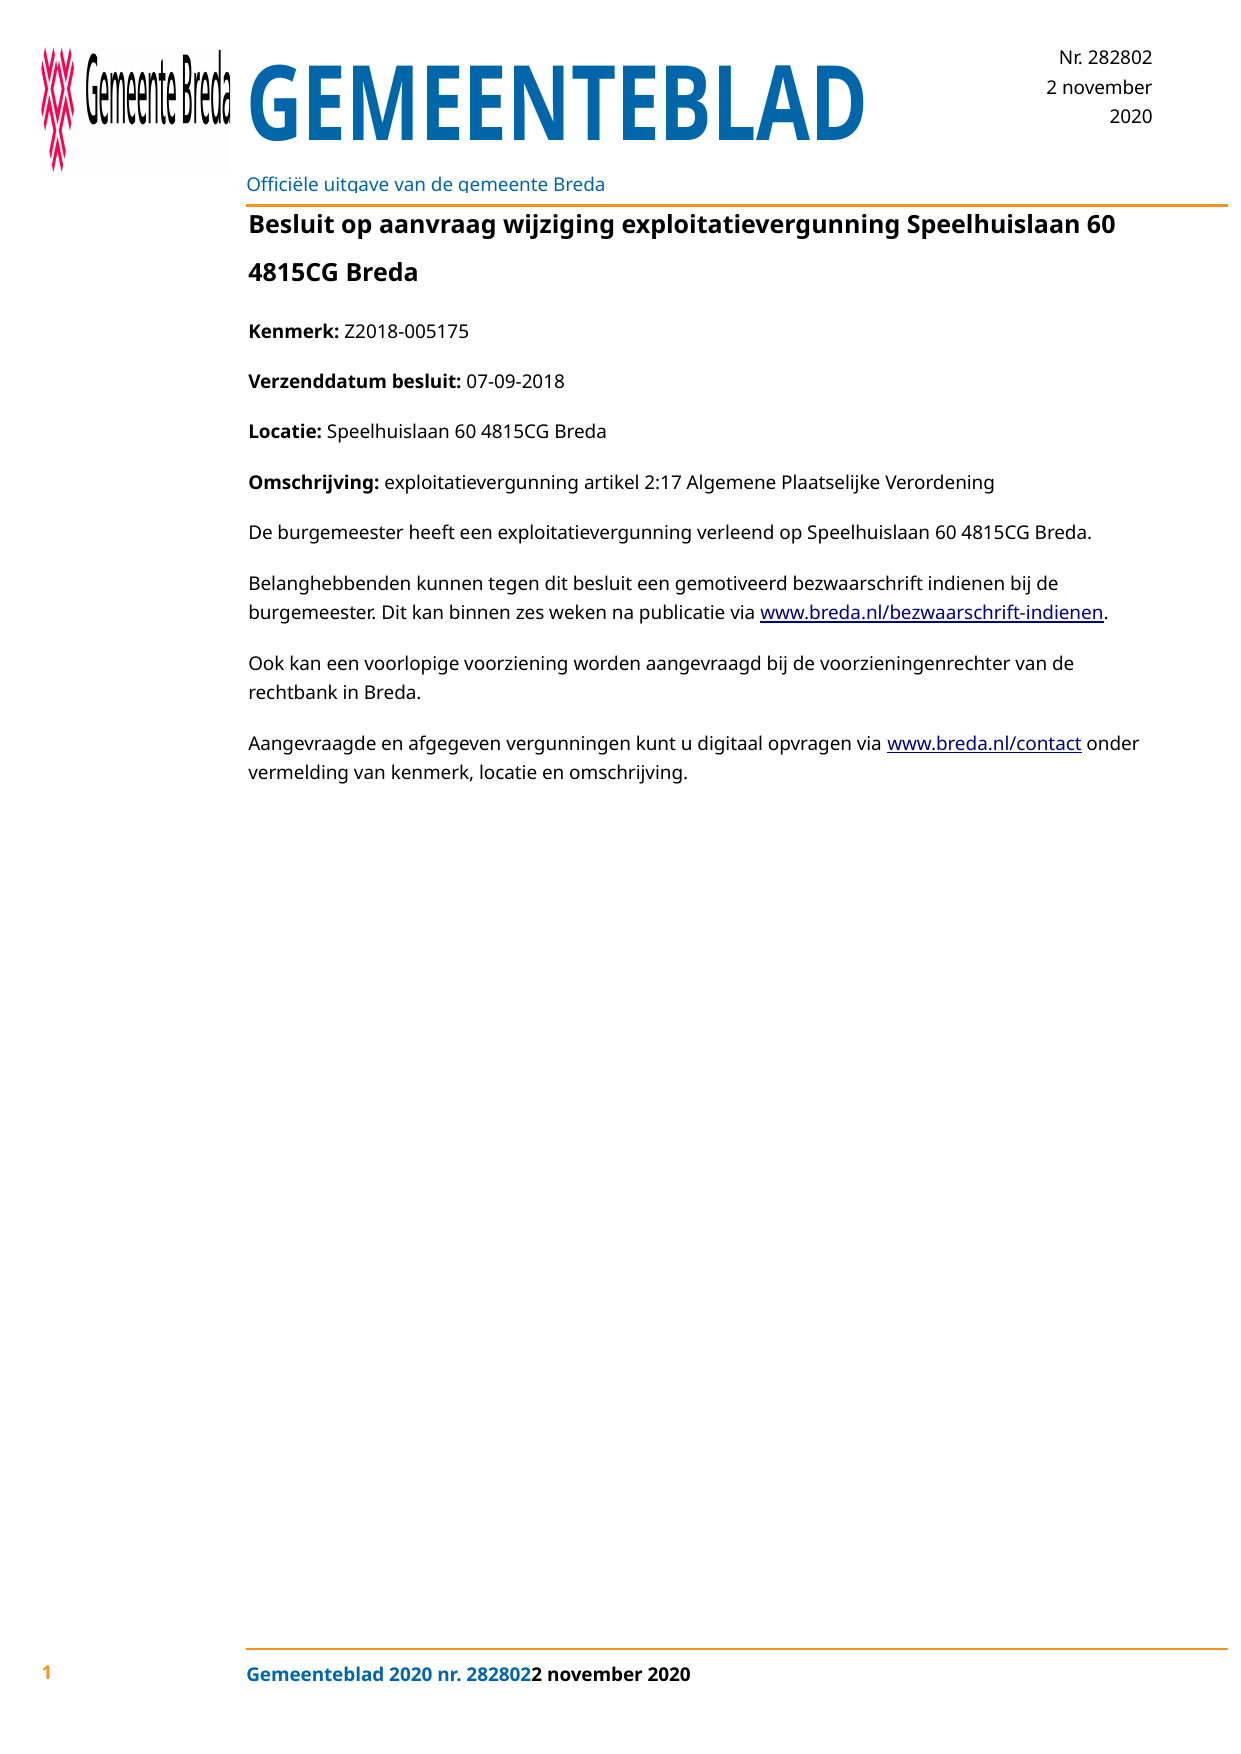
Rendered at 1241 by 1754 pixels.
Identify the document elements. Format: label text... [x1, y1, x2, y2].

text Locatie: Speelhuislaan 60 4815CG Breda [248, 419, 1152, 444]
text De burgemeester heeft een exploitatievergunning verleend op Speelhuislaan 60 4815CG Breda. [248, 519, 1152, 545]
text Kenmerk: Z2018-005175 [248, 318, 1152, 344]
text Omschrijving: exploitatievergunning artikel 2:17 Algemene Plaatselijke Verordening [248, 469, 1152, 495]
picture [41, 47, 231, 172]
text Besluit op aanvraag wijziging exploitatievergunning Speelhuislaan 60 4815CG Breda [248, 207, 1152, 288]
text Verzenddatum besluit: 07-09-2018 [248, 368, 1152, 394]
text Aangevraagde en afgegeven vergunningen kunt u digitaal opvragen via www.breda.nl/contact onder vermelding van kenmerk, locatie en omschrijving. [248, 730, 1152, 785]
text Ook kan een voorlopige voorziening worden aangevraagd bij de voorzieningenrechter van de rechtbank in Breda. [248, 650, 1152, 705]
text Belanghebbenden kunnen tegen dit besluit een gemotiveerd bezwaarschrift indienen bij de burgemeester. Dit kan binnen zes weken na publicatie via www.breda.nl/bezwaarschrift-indienen. [248, 570, 1152, 625]
